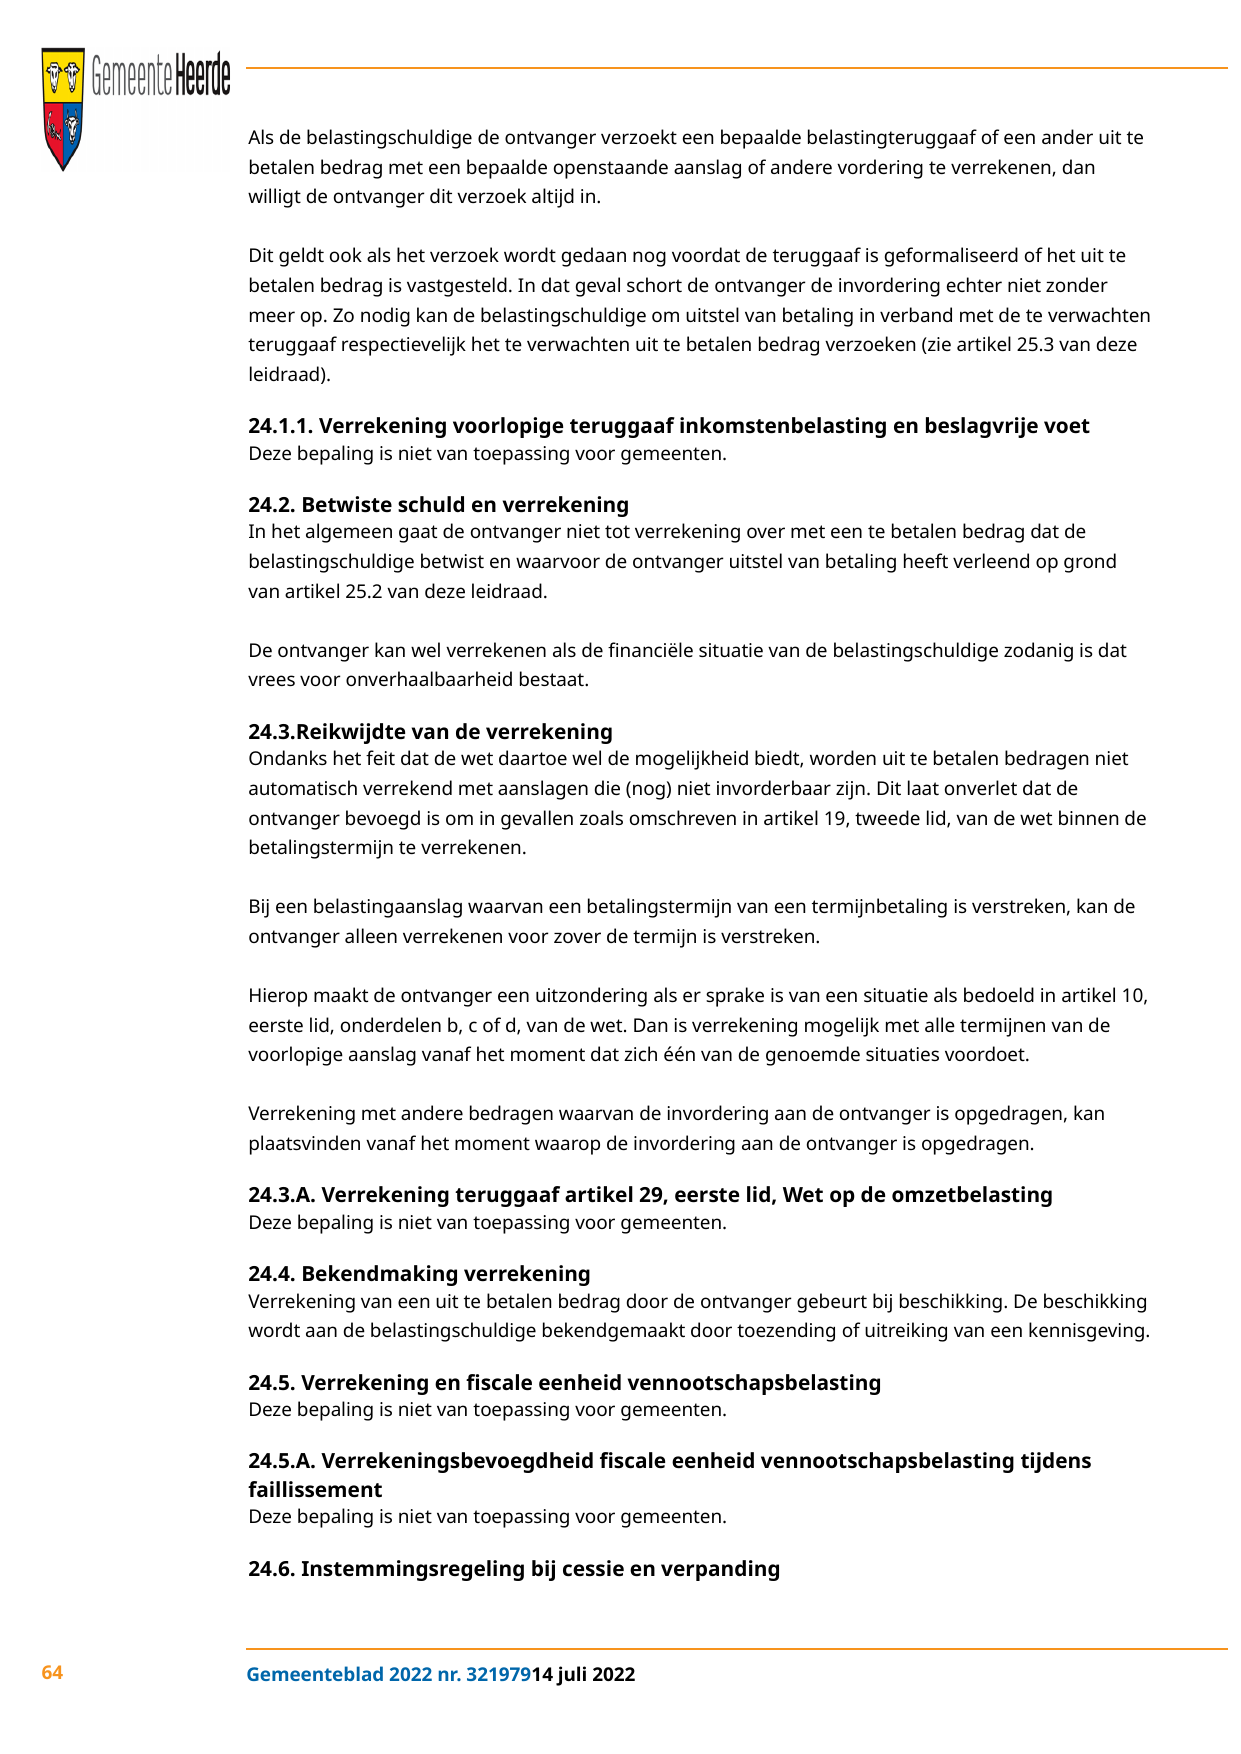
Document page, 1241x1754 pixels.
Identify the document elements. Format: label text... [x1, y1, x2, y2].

text Verrekening met andere bedragen waarvan de invordering aan de ontvanger is opgedragen, kan plaatsvinden vanaf het moment waarop de invordering aan de ontvanger is opgedragen. [248, 1101, 1152, 1156]
text 24.5.A. Verrekeningsbevoegdheid fiscale eenheid vennootschapsbelasting tijdens faillissement [248, 1447, 1152, 1503]
text 24.5. Verrekening en fiscale eenheid vennootschapsbelasting [248, 1368, 1152, 1396]
text Hierop maakt de ontvanger een uitzondering als er sprake is van een situatie als bedoeld in artikel 10, eerste lid, onderdelen b, c of d, van de wet. Dan is verrekening mogelijk met alle termijnen van de voorlopige aanslag vanaf het moment dat zich één van de genoemde situaties voordoet. [248, 982, 1152, 1067]
text Ondanks het feit dat de wet daartoe wel de mogelijkheid biedt, worden uit te betalen bedragen niet automatisch verrekend met aanslagen die (nog) niet invorderbaar zijn. Dit laat onverlet dat de ontvanger bevoegd is om in gevallen zoals omschreven in artikel 19, tweede lid, van de wet binnen de betalingstermijn te verrekenen. [248, 746, 1152, 860]
text Dit geldt ook als het verzoek wordt gedaan nog voordat de teruggaaf is geformaliseerd of het uit te betalen bedrag is vastgesteld. In dat geval schort de ontvanger de invordering echter niet zonder meer op. Zo nodig kan de belastingschuldige om uitstel van betaling in verband met de te verwachten teruggaaf respectievelijk het te verwachten uit te betalen bedrag verzoeken (zie artikel 25.3 van deze leidraad). [248, 243, 1152, 387]
text Deze bepaling is niet van toepassing voor gemeenten. [248, 440, 1152, 466]
text Deze bepaling is niet van toepassing voor gemeenten. [248, 1209, 1152, 1235]
text De ontvanger kan wel verrekenen als de financiële situatie van de belastingschuldige zodanig is dat vrees voor onverhaalbaarheid bestaat. [248, 637, 1152, 692]
text Bij een belastingaanslag waarvan een betalingstermijn van een termijnbetaling is verstreken, kan de ontvanger alleen verrekenen voor zover de termijn is verstreken. [248, 893, 1152, 949]
text Deze bepaling is niet van toepassing voor gemeenten. [248, 1503, 1152, 1529]
text Als de belastingschuldige de ontvanger verzoekt een bepaalde belastingteruggaaf of een ander uit te betalen bedrag met een bepaalde openstaande aanslag of andere vordering te verrekenen, dan willigt de ontvanger dit verzoek altijd in. [248, 124, 1152, 209]
text 24.3.A. Verrekening teruggaaf artikel 29, eerste lid, Wet op de omzetbelasting [248, 1181, 1152, 1209]
text 24.3.Reikwijdte van de verrekening [248, 717, 1152, 746]
text 24.2. Betwiste schuld en verrekening [248, 490, 1152, 519]
text In het algemeen gaat de ontvanger niet tot verrekening over met een te betalen bedrag dat de belastingschuldige betwist en waarvoor de ontvanger uitstel van betaling heeft verleend op grond van artikel 25.2 van deze leidraad. [248, 519, 1152, 604]
text 24.6. Instemmingsregeling bij cessie en verpanding [248, 1554, 1152, 1582]
picture [41, 47, 231, 172]
text Deze bepaling is niet van toepassing voor gemeenten. [248, 1396, 1152, 1422]
text 24.1.1. Verrekening voorlopige teruggaaf inkomstenbelasting en beslagvrije voet [248, 411, 1152, 440]
text 24.4. Bekendmaking verrekening [248, 1259, 1152, 1288]
text Verrekening van een uit te betalen bedrag door de ontvanger gebeurt bij beschikking. De beschikking wordt aan de belastingschuldige bekendgemaakt door toezending of uitreiking van een kennisgeving. [248, 1288, 1152, 1343]
